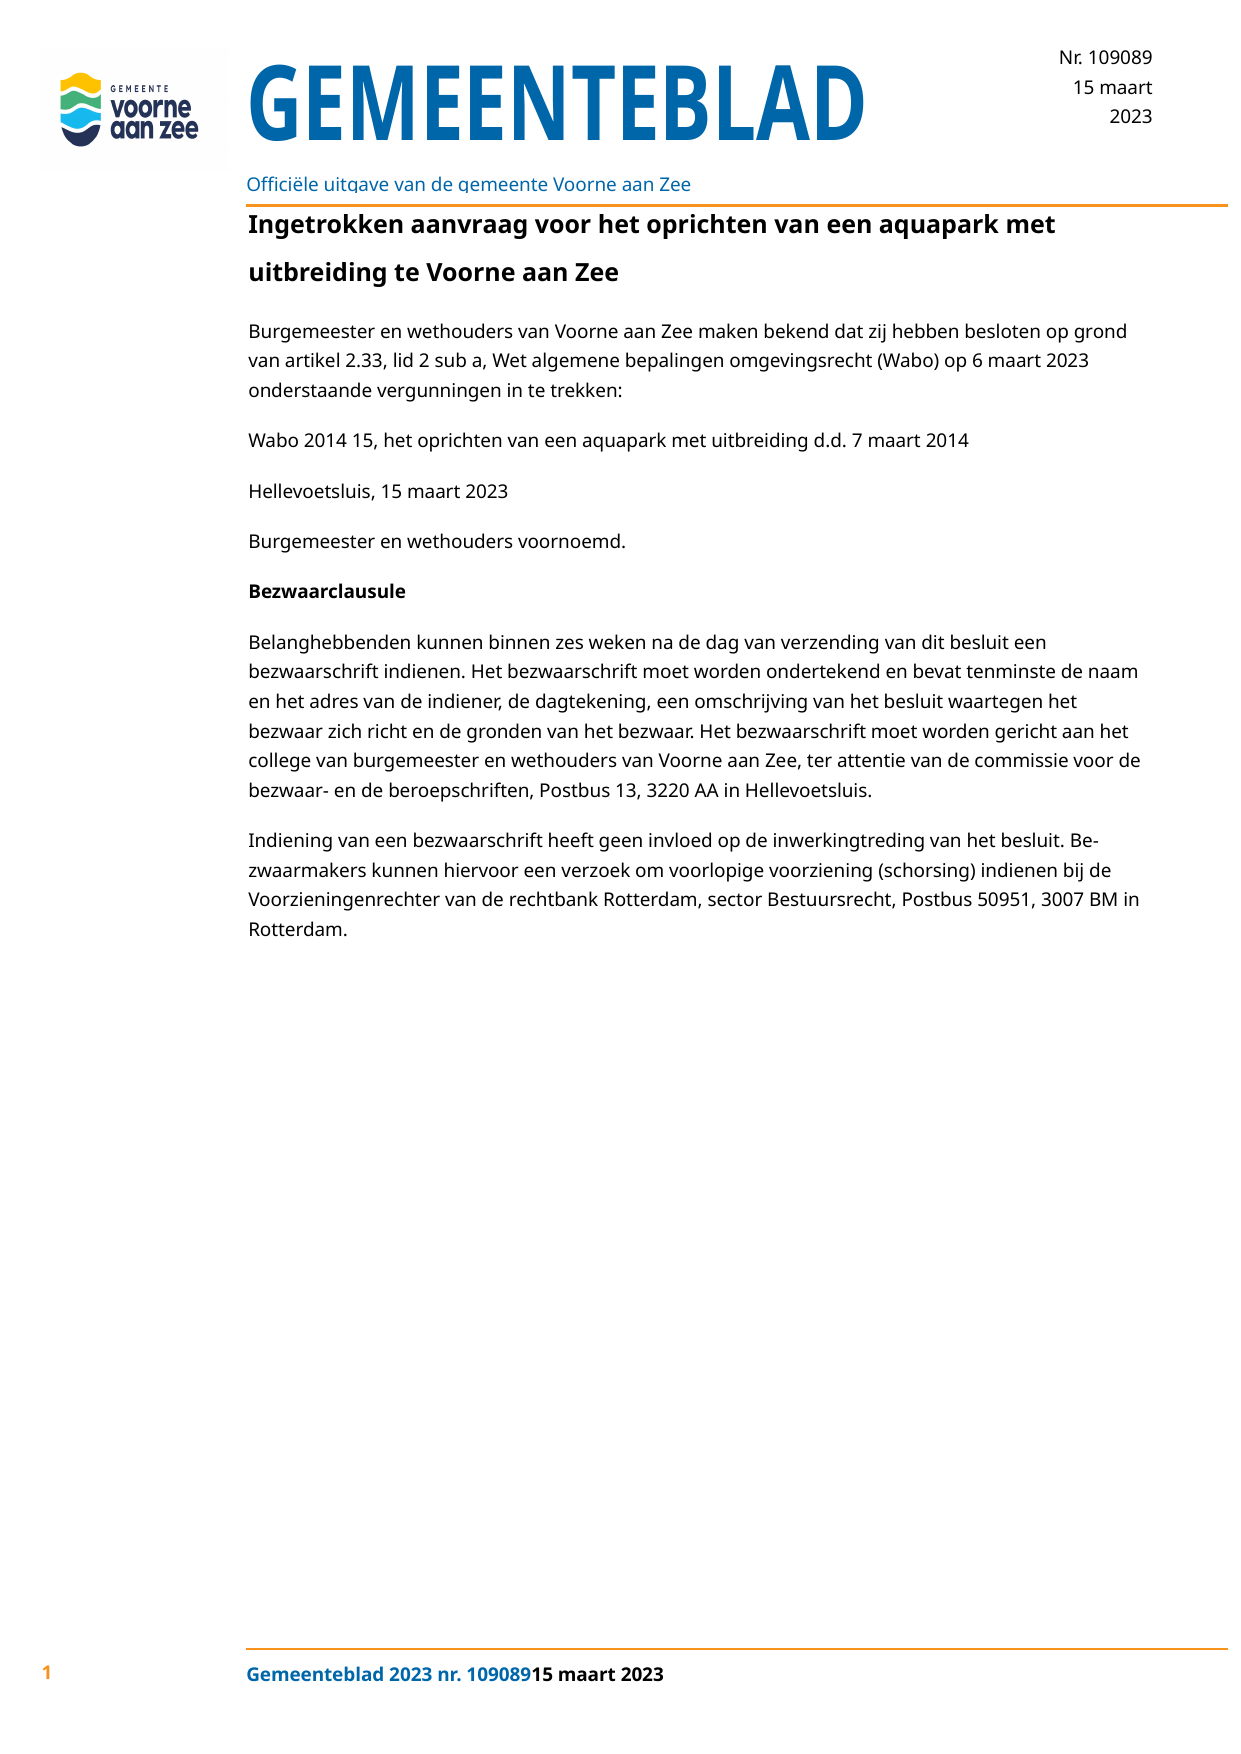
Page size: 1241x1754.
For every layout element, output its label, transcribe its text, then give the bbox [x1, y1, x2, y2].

text Belanghebbenden kunnen binnen zes weken na de dag van verzending van dit besluit een bezwaarschrift indienen. Het bezwaarschrift moet worden ondertekend en bevat tenminste de naam en het adres van de indiener, de dagtekening, een omschrijving van het besluit waartegen het bezwaar zich richt en de gronden van het bezwaar. Het bezwaarschrift moet worden gericht aan het college van burgemeester en wethouders van Voorne aan Zee, ter attentie van de commissie voor de bezwaar- en de beroepschriften, Postbus 13, 3220 AA in Hellevoetsluis. [248, 629, 1152, 803]
text Burgemeester en wethouders voornoemd. [248, 528, 1152, 554]
text Wabo 2014 15, het oprichten van een aquapark met uitbreiding d.d. 7 maart 2014 [248, 427, 1152, 453]
text Indiening van een bezwaarschrift heeft geen invloed op de inwerkingtreding van het besluit. Be-zwaarmakers kunnen hiervoor een verzoek om voorlopige voorziening (schorsing) indienen bij de Voorzieningenrechter van de rechtbank Rotterdam, sector Bestuursrecht, Postbus 50951, 3007 BM in Rotterdam. [248, 827, 1152, 942]
text Ingetrokken aanvraag voor het oprichten van een aquapark met uitbreiding te Voorne aan Zee [248, 207, 1152, 288]
text Hellevoetsluis, 15 maart 2023 [248, 478, 1152, 504]
picture [41, 47, 231, 172]
text Burgemeester en wethouders van Voorne aan Zee maken bekend dat zij hebben besloten op grond van artikel 2.33, lid 2 sub a, Wet algemene bepalingen omgevingsrecht (Wabo) op 6 maart 2023 onderstaande vergunningen in te trekken: [248, 318, 1152, 403]
text Bezwaarclausule [248, 579, 1152, 604]
